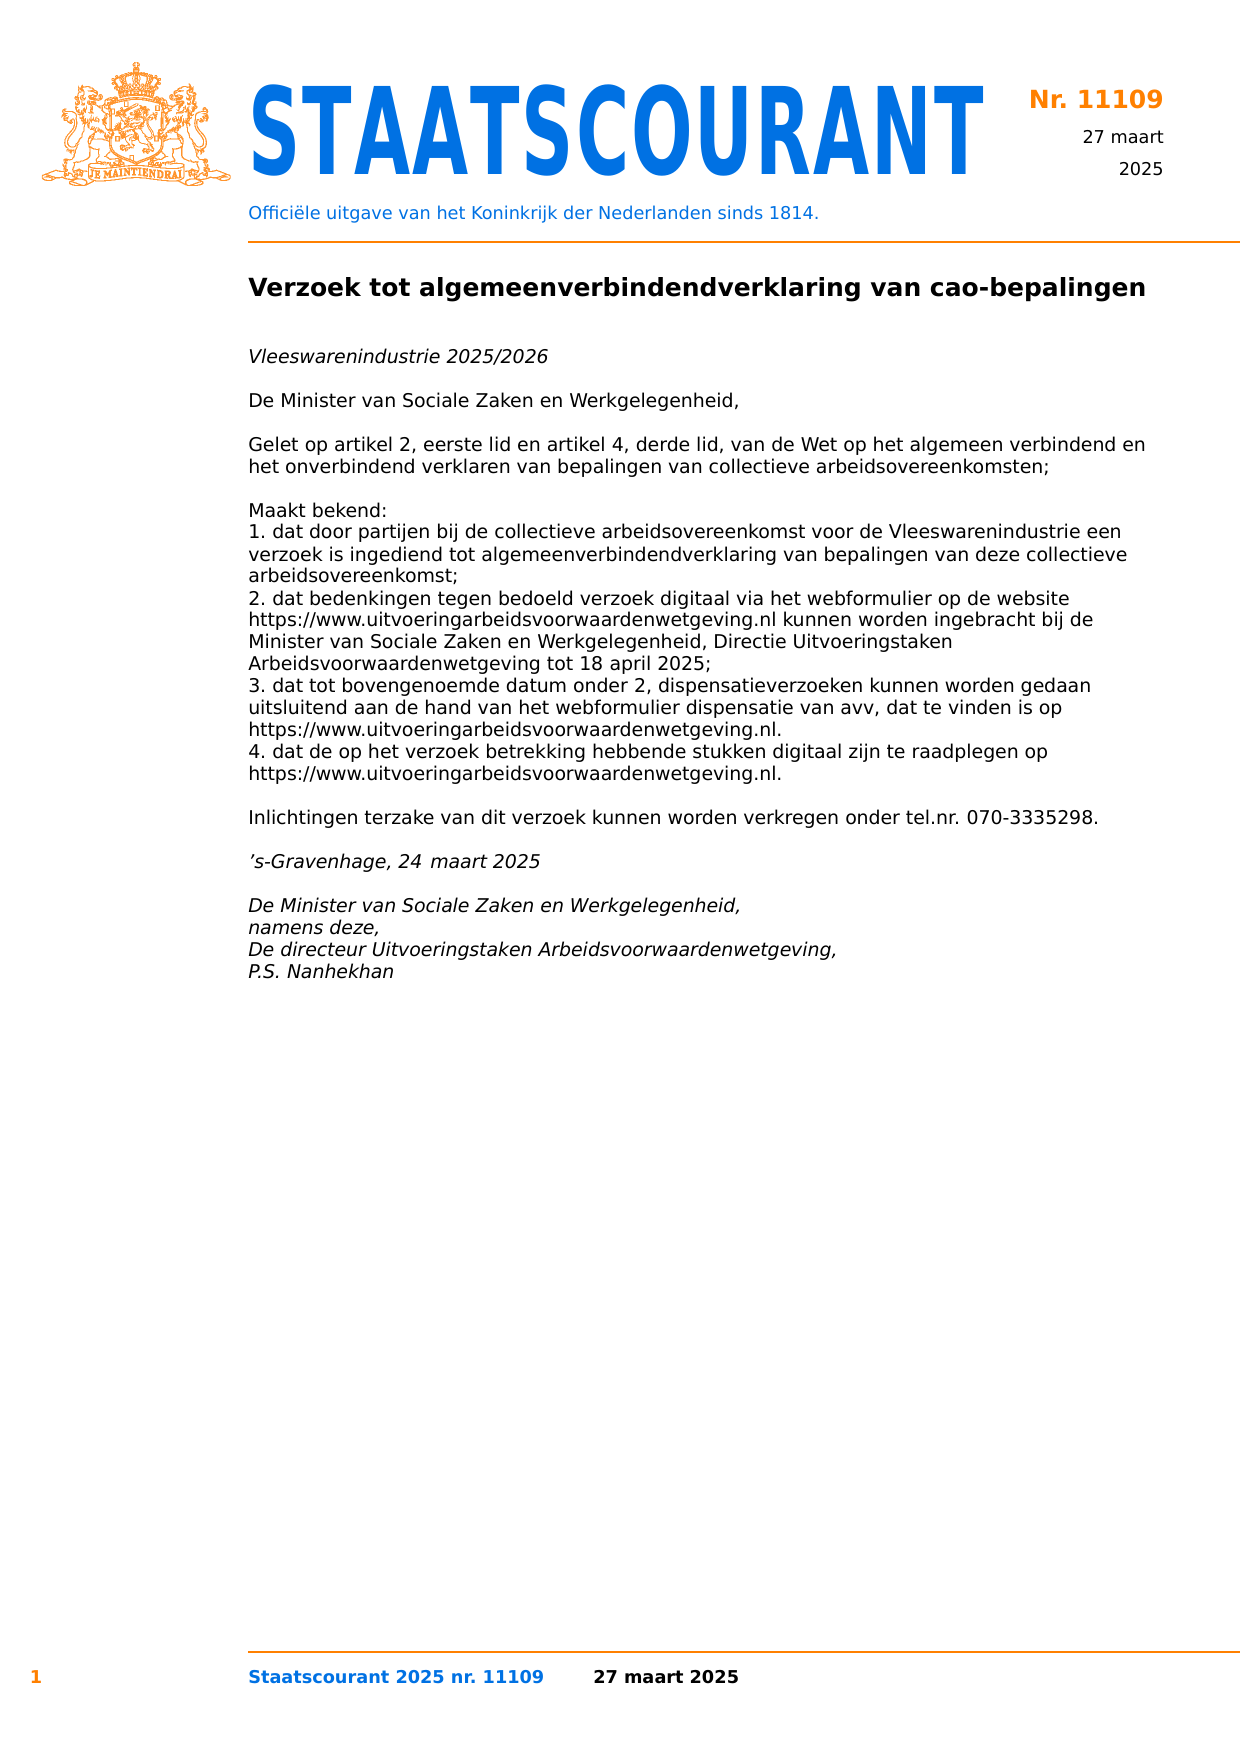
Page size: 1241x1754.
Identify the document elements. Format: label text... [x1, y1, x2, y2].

table_header Nr. 11109 [998, 62, 1240, 121]
subtitle Verzoek tot algemeenverbindendverklaring van cao-bepalingen [248, 273, 1163, 302]
table_header STAATSCOURANT [248, 62, 998, 203]
table_header [25, 62, 248, 241]
picture [41, 62, 231, 186]
text Gelet op artikel 2, eerste lid en artikel 4, derde lid, van de Wet op het algemeen verbindend en het onverbindend verklaren van bepalingen van collectieve arbeidsovereenkomsten; [248, 434, 1163, 478]
text De Minister van Sociale Zaken en Werkgelegenheid, [248, 390, 1163, 412]
text 4. dat de op het verzoek betrekking hebbende stukken digitaal zijn te raadplegen op https://www.uitvoeringarbeidsvoorwaardenwetgeving.nl. [248, 741, 1163, 785]
text De Minister van Sociale Zaken en Werkgelegenheid, namens deze, De directeur Uitvoeringstaken Arbeidsvoorwaardenwetgeving, P.S. Nanhekhan [248, 895, 1163, 983]
table_cell 27 maart [998, 121, 1240, 153]
table_cell Officiële uitgave van het Koninkrijk der Nederlanden sinds 1814. [248, 203, 1240, 241]
text 2. dat bedenkingen tegen bedoeld verzoek digitaal via het webformulier op de website https://www.uitvoeringarbeidsvoorwaardenwetgeving.nl kunnen worden ingebracht bij de Minister van Sociale Zaken en Werkgelegenheid, Directie Uitvoeringstaken Arbeidsvoorwaardenwetgeving tot 18 april 2025; [248, 587, 1163, 675]
text Inlichtingen terzake van dit verzoek kunnen worden verkregen onder tel.nr. 070-3335298. [248, 807, 1163, 829]
text Vleeswarenindustrie 2025/2026 [248, 346, 1163, 368]
text ’s-Gravenhage, 24 maart 2025 [248, 851, 1163, 873]
table_cell 2025 [998, 153, 1240, 203]
text Maakt bekend: [248, 499, 1163, 521]
text 3. dat tot bovengenoemde datum onder 2, dispensatieverzoeken kunnen worden gedaan uitsluitend aan de hand van het webformulier dispensatie van avv, dat te vinden is op https://www.uitvoeringarbeidsvoorwaardenwetgeving.nl. [248, 675, 1163, 741]
text 1. dat door partijen bij de collectieve arbeidsovereenkomst voor de Vleeswarenindustrie een verzoek is ingediend tot algemeenverbindendverklaring van bepalingen van deze collectieve arbeidsovereenkomst; [248, 521, 1163, 587]
